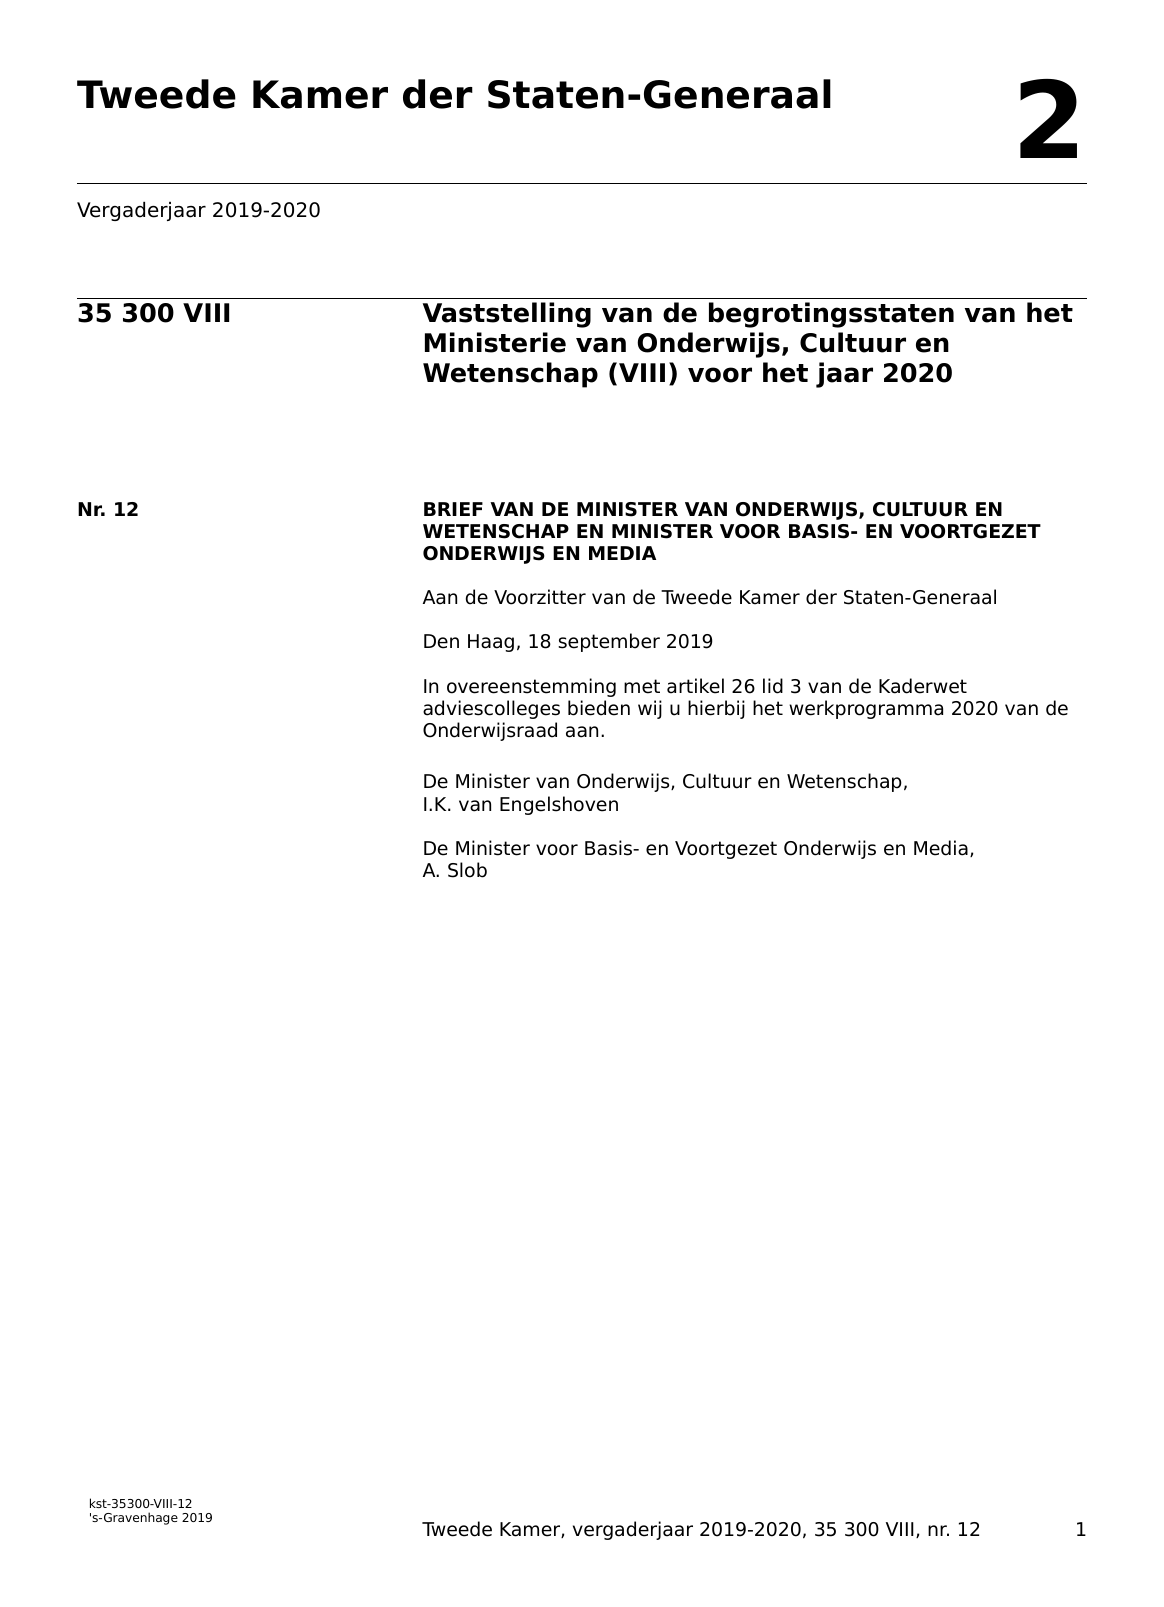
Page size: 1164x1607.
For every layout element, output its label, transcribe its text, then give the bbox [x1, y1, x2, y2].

text Aan de Voorzitter van de Tweede Kamer der Staten-Generaal [422, 587, 1087, 609]
text 's-Gravenhage 2019 [88, 1511, 323, 1525]
text kst-35300-VIII-12 [88, 1497, 323, 1511]
table_header 2 [886, 59, 1087, 183]
text De Minister van Onderwijs, Cultuur en Wetenschap, I.K. van Engelshoven [422, 771, 1087, 815]
text De Minister voor Basis- en Voortgezet Onderwijs en Media, A. Slob [422, 838, 1087, 882]
table_header Tweede Kamer der Staten-Generaal [77, 59, 886, 183]
table_cell Vergaderjaar 2019-2020 [77, 184, 1087, 298]
subtitle 35 300 VIII Vaststelling van de begrotingsstaten van het Ministerie van Onderwijs, Cultuur en Wetenschap (VIII) voor het jaar 2020 [77, 299, 1087, 388]
text Den Haag, 18 september 2019 [422, 631, 1087, 653]
text In overeenstemming met artikel 26 lid 3 van de Kaderwet adviescolleges bieden wij u hierbij het werkprogramma 2020 van de Onderwijsraad aan. [422, 676, 1087, 741]
subtitle Nr. 12 BRIEF VAN DE MINISTER VAN ONDERWIJS, CULTUUR EN WETENSCHAP EN MINISTER VOOR BASIS- EN VOORTGEZET ONDERWIJS EN MEDIA [77, 499, 1087, 565]
